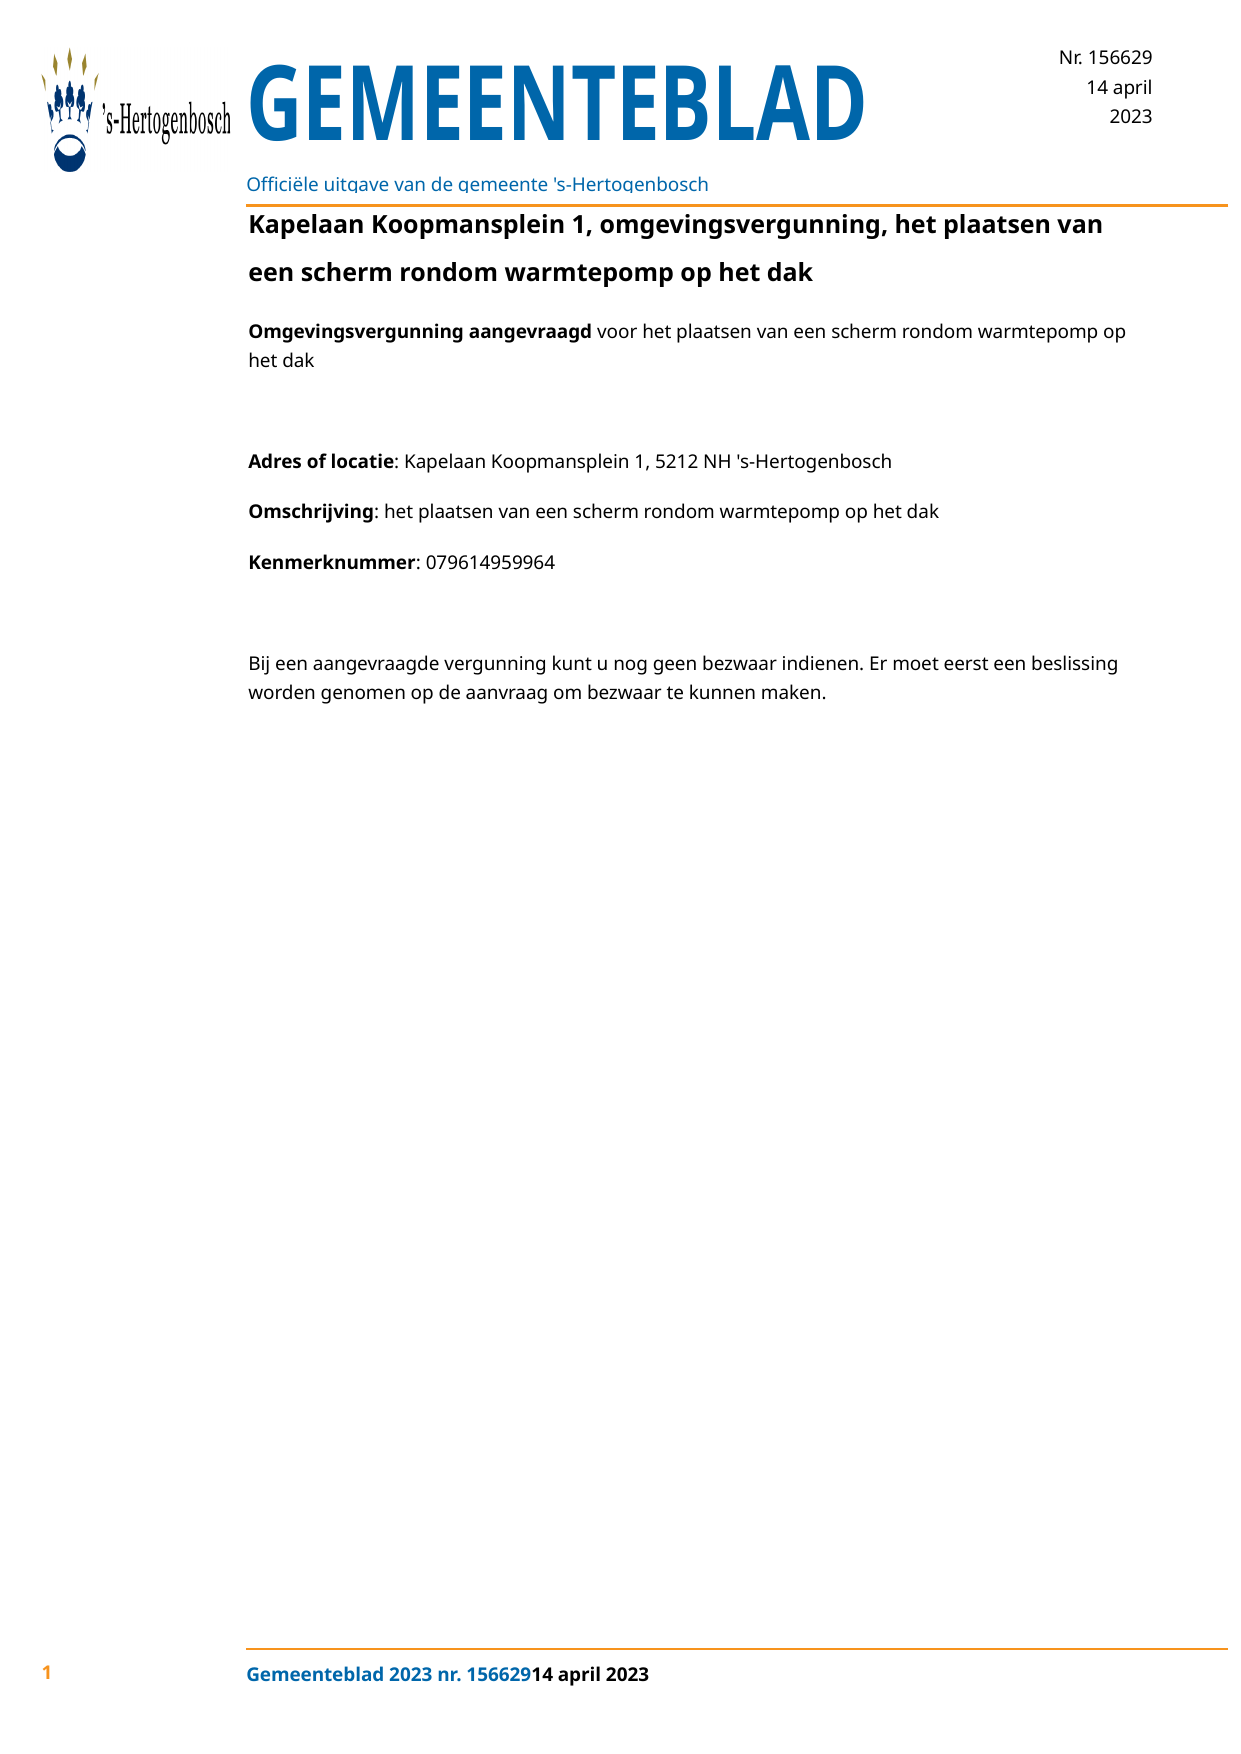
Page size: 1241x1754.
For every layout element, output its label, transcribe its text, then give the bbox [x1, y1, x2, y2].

text Bij een aangevraagde vergunning kunt u nog geen bezwaar indienen. Er moet eerst een beslissing worden genomen op de aanvraag om bezwaar te kunnen maken. [248, 650, 1152, 705]
picture [41, 47, 231, 172]
text Kapelaan Koopmansplein 1, omgevingsvergunning, het plaatsen van een scherm rondom warmtepomp op het dak [248, 207, 1152, 288]
text Omschrijving: het plaatsen van een scherm rondom warmtepomp op het dak [248, 499, 1152, 524]
text Omgevingsvergunning aangevraagd voor het plaatsen van een scherm rondom warmtepomp op het dak [248, 318, 1152, 373]
text Kenmerknummer: 079614959964 [248, 549, 1152, 575]
text Adres of locatie: Kapelaan Koopmansplein 1, 5212 NH 's-Hertogenbosch [248, 448, 1152, 474]
